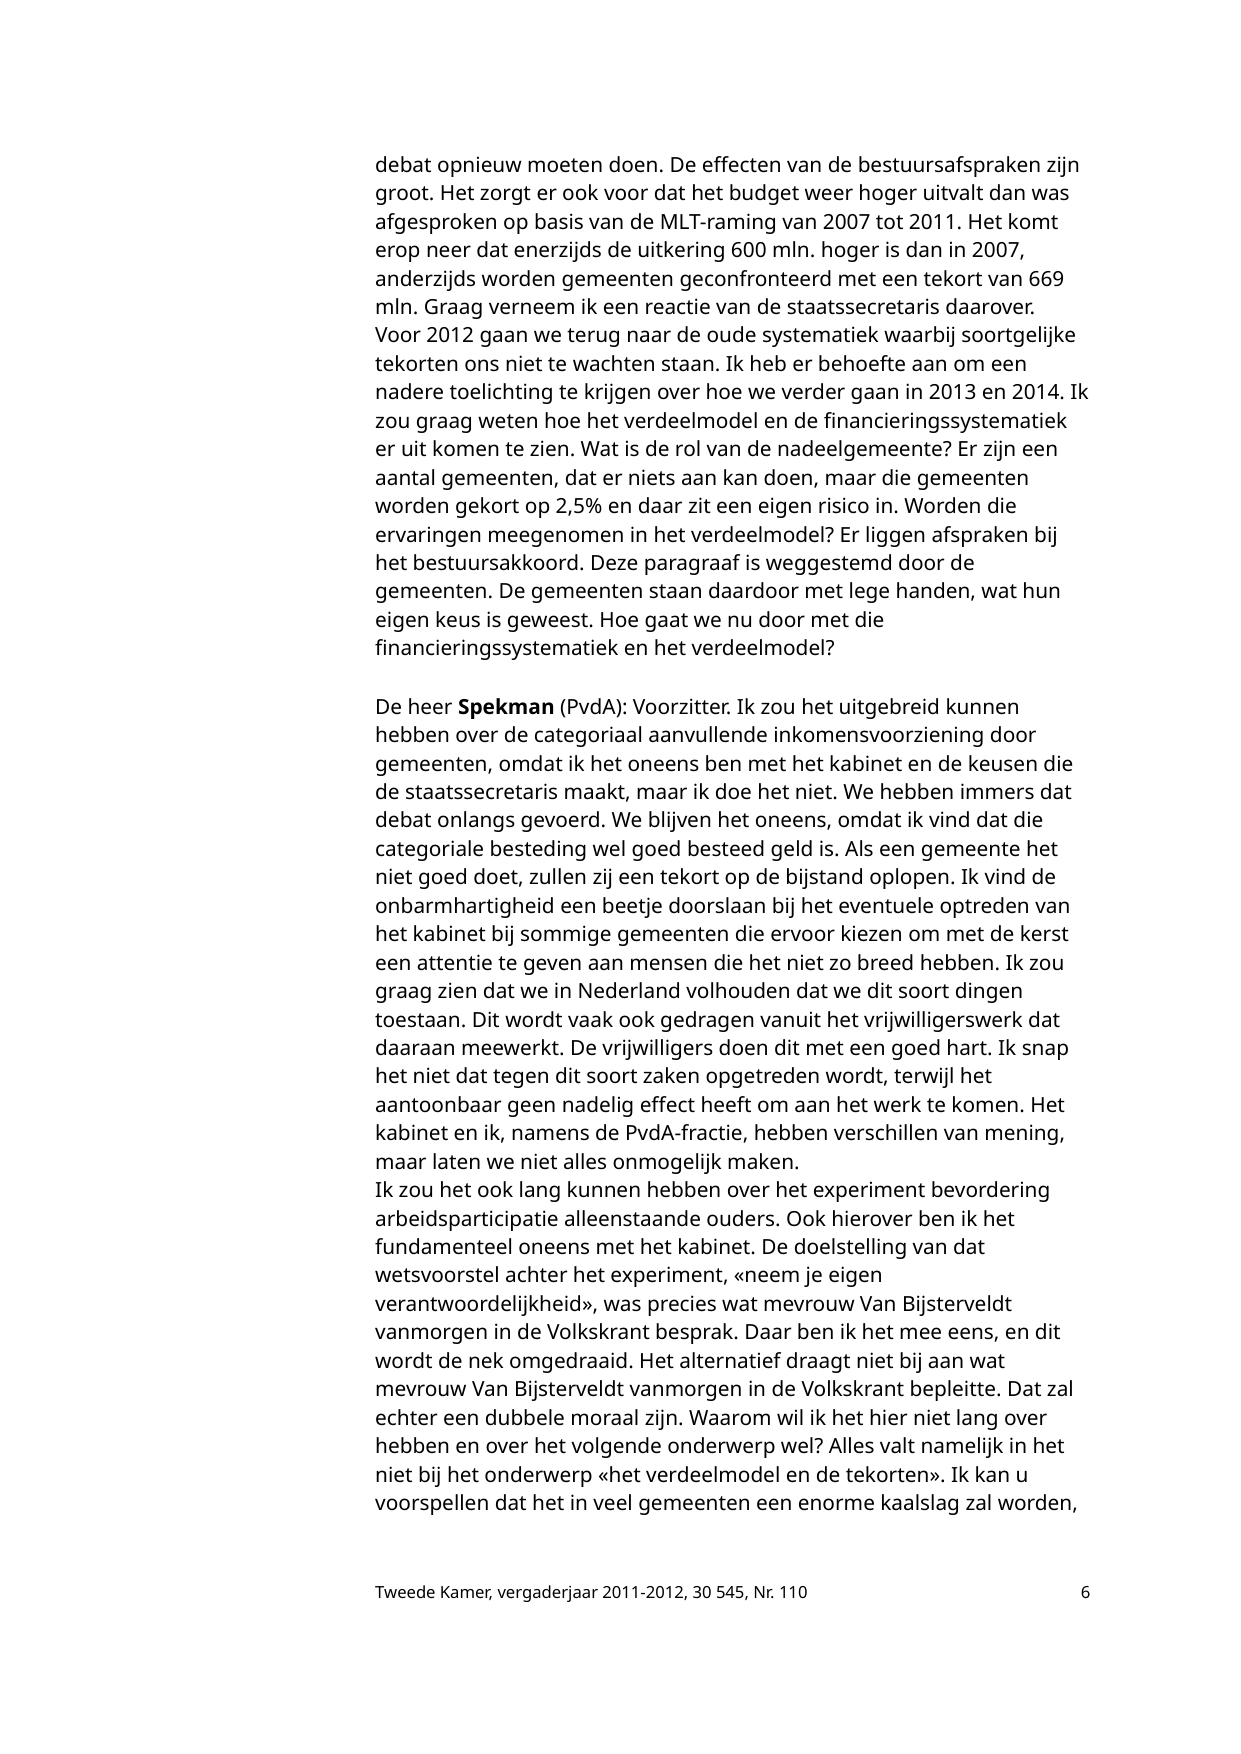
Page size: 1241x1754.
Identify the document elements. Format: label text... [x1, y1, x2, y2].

text Voor 2012 gaan we terug naar de oude systematiek waarbij soortgelijke tekorten ons niet te wachten staan. Ik heb er behoefte aan om een nadere toelichting te krijgen over hoe we verder gaan in 2013 en 2014. Ik zou graag weten hoe het verdeelmodel en de financieringssystematiek er uit komen te zien. Wat is de rol van de nadeelgemeente? Er zijn een aantal gemeenten, dat er niets aan kan doen, maar die gemeenten worden gekort op 2,5% en daar zit een eigen risico in. Worden die ervaringen meegenomen in het verdeelmodel? Er liggen afspraken bij het bestuursakkoord. Deze paragraaf is weggestemd door de gemeenten. De gemeenten staan daardoor met lege handen, wat hun eigen keus is geweest. Hoe gaat we nu door met die financieringssystematiek en het verdeelmodel? [375, 321, 1090, 662]
text Ik zou het ook lang kunnen hebben over het experiment bevordering arbeidsparticipatie alleenstaande ouders. Ook hierover ben ik het fundamenteel oneens met het kabinet. De doelstelling van dat wetsvoorstel achter het experiment, «neem je eigen verantwoordelijkheid», was precies wat mevrouw Van Bijsterveldt vanmorgen in de Volkskrant besprak. Daar ben ik het mee eens, en dit wordt de nek omgedraaid. Het alternatief draagt niet bij aan wat mevrouw Van Bijsterveldt vanmorgen in de Volkskrant bepleitte. Dat zal echter een dubbele moraal zijn. Waarom wil ik het hier niet lang over hebben en over het volgende onderwerp wel? Alles valt namelijk in het niet bij het onderwerp «het verdeelmodel en de tekorten». Ik kan u voorspellen dat het in veel gemeenten een enorme kaalslag zal worden, [375, 1175, 1090, 1517]
text debat opnieuw moeten doen. De effecten van de bestuursafspraken zijn groot. Het zorgt er ook voor dat het budget weer hoger uitvalt dan was afgesproken op basis van de MLT-raming van 2007 tot 2011. Het komt erop neer dat enerzijds de uitkering 600 mln. hoger is dan in 2007, anderzijds worden gemeenten geconfronteerd met een tekort van 669 mln. Graag verneem ik een reactie van de staatssecretaris daarover. [375, 150, 1090, 321]
text De heer Spekman (PvdA): Voorzitter. Ik zou het uitgebreid kunnen hebben over de categoriaal aanvullende inkomensvoorziening door gemeenten, omdat ik het oneens ben met het kabinet en de keusen die de staatssecretaris maakt, maar ik doe het niet. We hebben immers dat debat onlangs gevoerd. We blijven het oneens, omdat ik vind dat die categoriale besteding wel goed besteed geld is. Als een gemeente het niet goed doet, zullen zij een tekort op de bijstand oplopen. Ik vind de onbarmhartigheid een beetje doorslaan bij het eventuele optreden van het kabinet bij sommige gemeenten die ervoor kiezen om met de kerst een attentie te geven aan mensen die het niet zo breed hebben. Ik zou graag zien dat we in Nederland volhouden dat we dit soort dingen toestaan. Dit wordt vaak ook gedragen vanuit het vrijwilligerswerk dat daaraan meewerkt. De vrijwilligers doen dit met een goed hart. Ik snap het niet dat tegen dit soort zaken opgetreden wordt, terwijl het aantoonbaar geen nadelig effect heeft om aan het werk te komen. Het kabinet en ik, namens de PvdA-fractie, hebben verschillen van mening, maar laten we niet alles onmogelijk maken. [375, 692, 1090, 1175]
